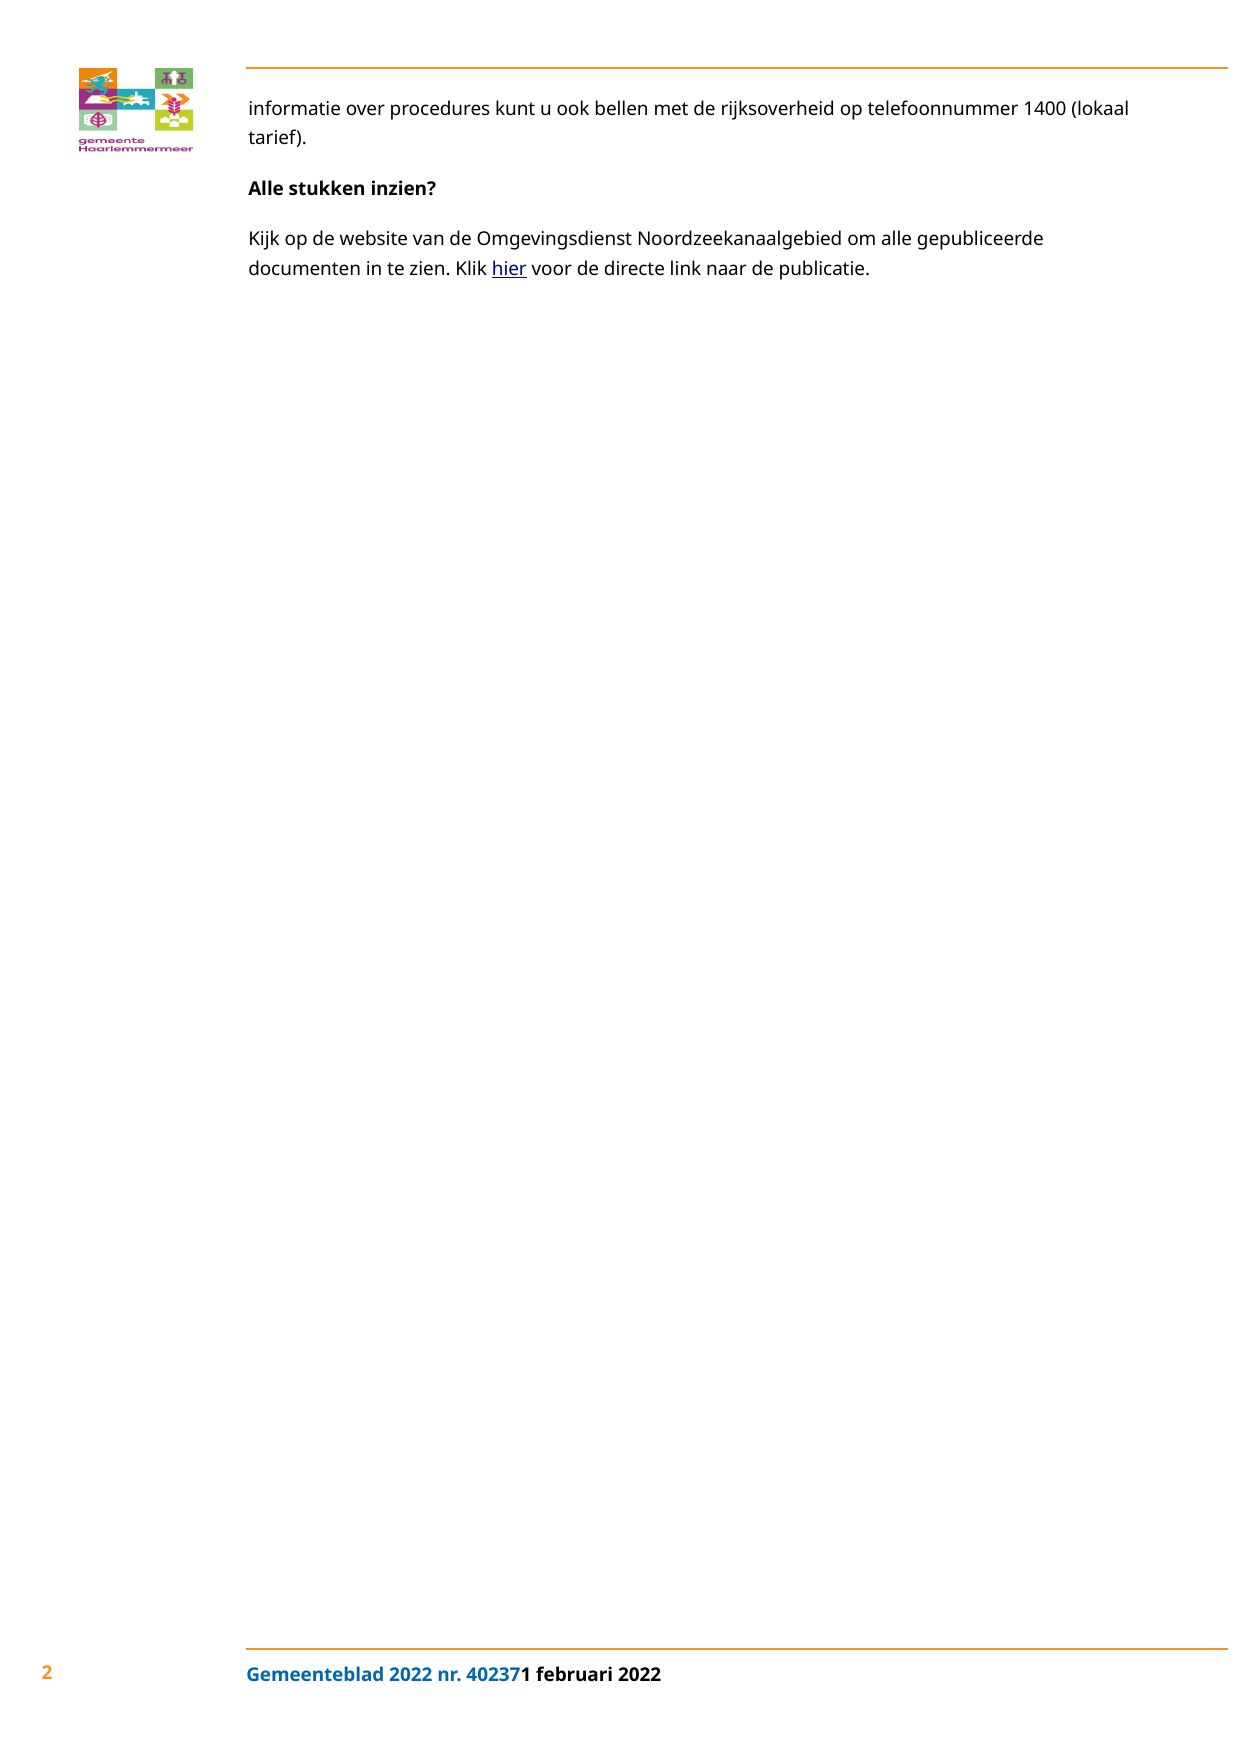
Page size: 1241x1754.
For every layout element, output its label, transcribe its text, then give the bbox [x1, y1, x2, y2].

picture [41, 47, 231, 172]
text informatie over procedures kunt u ook bellen met de rijksoverheid op telefoonnummer 1400 (lokaal tarief). [248, 95, 1152, 150]
text Alle stukken inzien? [248, 175, 1152, 201]
text Kijk op de website van de Omgevingsdienst Noordzeekanaalgebied om alle gepubliceerde documenten in te zien. Klik hier voor de directe link naar de publicatie. [248, 225, 1152, 281]
